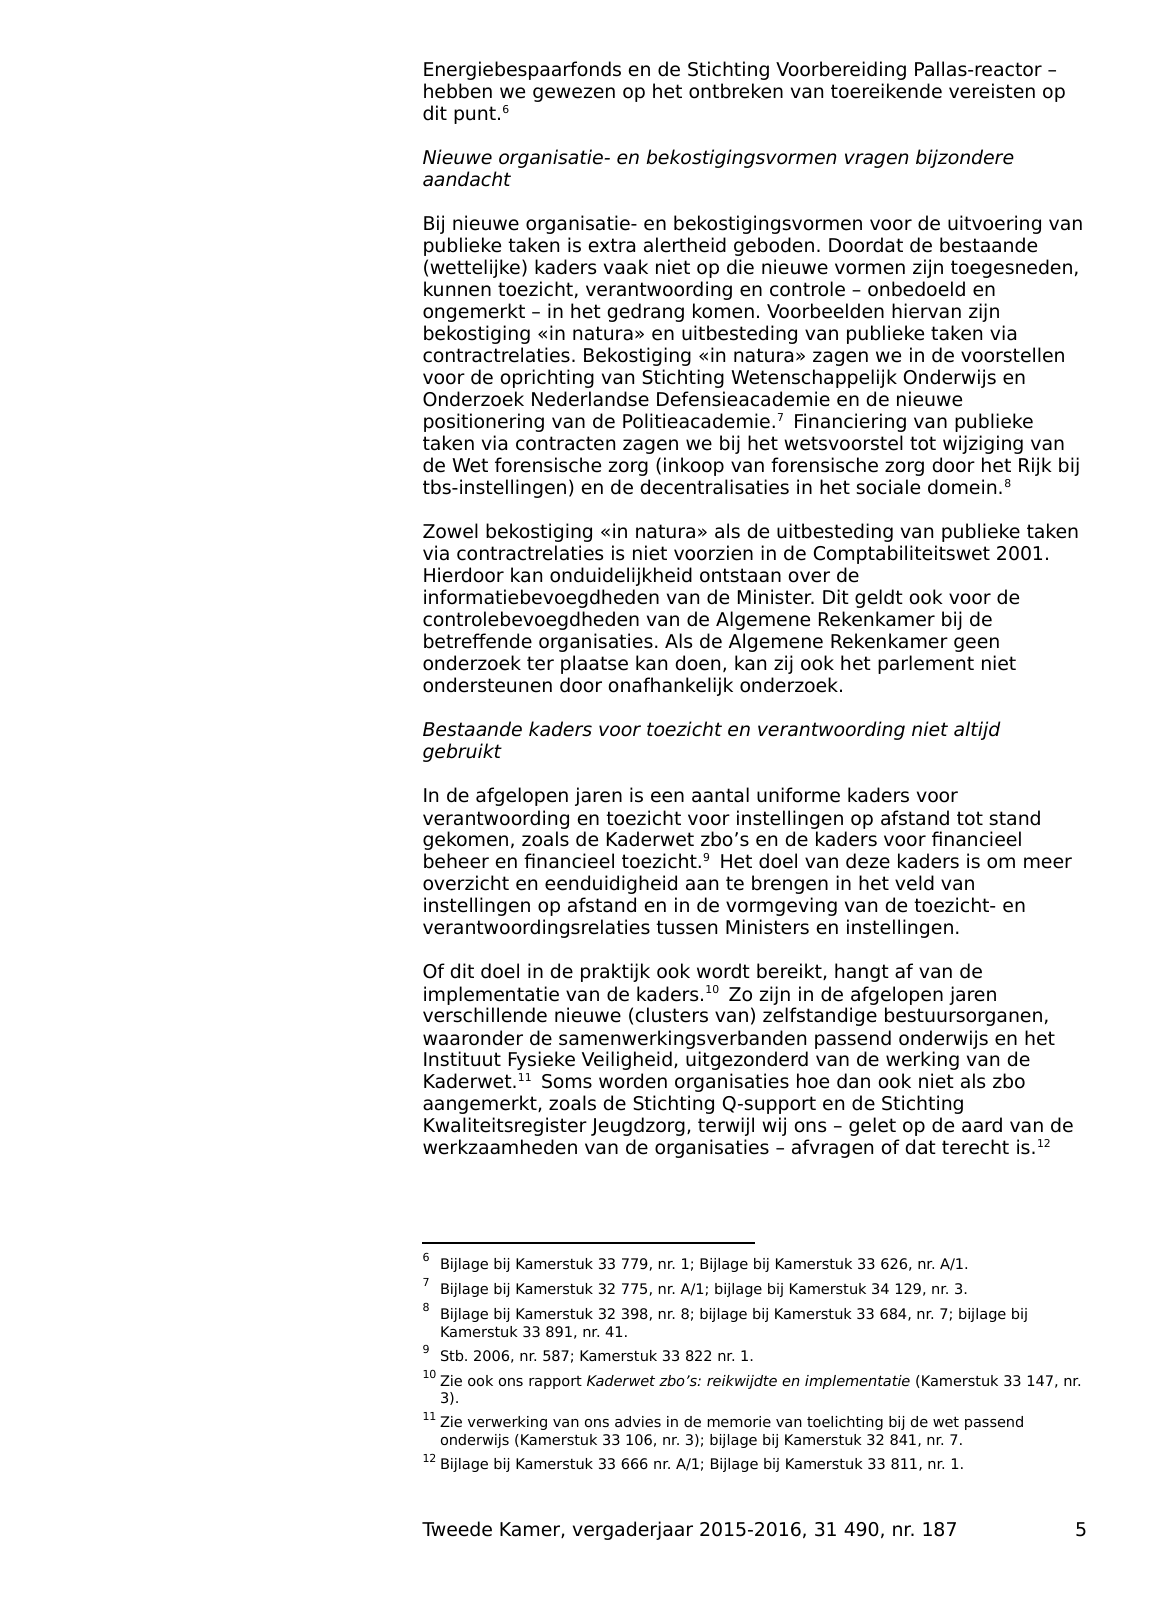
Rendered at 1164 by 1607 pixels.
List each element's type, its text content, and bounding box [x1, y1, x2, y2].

text Zie ook ons rapport Kaderwet zbo’s: reikwijdte en implementatie (Kamerstuk 33 147, nr. 3). [422, 1368, 1087, 1407]
text Of dit doel in de praktijk ook wordt bereikt, hangt af van de implementatie van de kaders. Zo zijn in de afgelopen jaren verschillende nieuwe (clusters van) zelfstandige bestuursorganen, waaronder de samenwerkingsverbanden passend onderwijs en het Instituut Fysieke Veiligheid, uitgezonderd van de werking van de Kaderwet. Soms worden organisaties hoe dan ook niet als zbo aangemerkt, zoals de Stichting Q-support en de Stichting Kwaliteitsregister Jeugdzorg, terwijl wij ons – gelet op de aard van de werkzaamheden van de organisaties – afvragen of dat terecht is. [422, 961, 1087, 1159]
text Bijlage bij Kamerstuk 33 779, nr. 1; Bijlage bij Kamerstuk 33 626, nr. A/1. [422, 1252, 1087, 1274]
text Bijlage bij Kamerstuk 32 398, nr. 8; bijlage bij Kamerstuk 33 684, nr. 7; bijlage bij Kamerstuk 33 891, nr. 41. [422, 1302, 1087, 1341]
text In de afgelopen jaren is een aantal uniforme kaders voor verantwoording en toezicht voor instellingen op afstand tot stand gekomen, zoals de Kaderwet zbo’s en de kaders voor financieel beheer en financieel toezicht. Het doel van deze kaders is om meer overzicht en eenduidigheid aan te brengen in het veld van instellingen op afstand en in de vormgeving van de toezicht- en verantwoordingsrelaties tussen Ministers en instellingen. [422, 785, 1087, 939]
subtitle Bestaande kaders voor toezicht en verantwoording niet altijd gebruikt [422, 719, 1087, 763]
text Zowel bekostiging «in natura» als de uitbesteding van publieke taken via contractrelaties is niet voorzien in de Comptabiliteitswet 2001. Hierdoor kan onduidelijkheid ontstaan over de informatiebevoegdheden van de Minister. Dit geldt ook voor de controlebevoegdheden van de Algemene Rekenkamer bij de betreffende organisaties. Als de Algemene Rekenkamer geen onderzoek ter plaatse kan doen, kan zij ook het parlement niet ondersteunen door onafhankelijk onderzoek. [422, 521, 1087, 697]
text Zie verwerking van ons advies in de memorie van toelichting bij de wet passend onderwijs (Kamerstuk 33 106, nr. 3); bijlage bij Kamerstuk 32 841, nr. 7. [422, 1410, 1087, 1449]
text Bijlage bij Kamerstuk 33 666 nr. A/1; Bijlage bij Kamerstuk 33 811, nr. 1. [422, 1452, 1087, 1474]
text Bij nieuwe organisatie- en bekostigingsvormen voor de uitvoering van publieke taken is extra alertheid geboden. Doordat de bestaande (wettelijke) kaders vaak niet op die nieuwe vormen zijn toegesneden, kunnen toezicht, verantwoording en controle – onbedoeld en ongemerkt – in het gedrang komen. Voorbeelden hiervan zijn bekostiging «in natura» en uitbesteding van publieke taken via contractrelaties. Bekostiging «in natura» zagen we in de voorstellen voor de oprichting van Stichting Wetenschappelijk Onderwijs en Onderzoek Nederlandse Defensieacademie en de nieuwe positionering van de Politieacademie. Financiering van publieke taken via contracten zagen we bij het wetsvoorstel tot wijziging van de Wet forensische zorg (inkoop van forensische zorg door het Rijk bij tbs-instellingen) en de decentralisaties in het sociale domein. [422, 213, 1087, 499]
text Energiebespaarfonds en de Stichting Voorbereiding Pallas-reactor – hebben we gewezen op het ontbreken van toereikende vereisten op dit punt. [422, 59, 1087, 125]
text Bijlage bij Kamerstuk 32 775, nr. A/1; bijlage bij Kamerstuk 34 129, nr. 3. [422, 1277, 1087, 1299]
subtitle Nieuwe organisatie- en bekostigingsvormen vragen bijzondere aandacht [422, 147, 1087, 191]
text Stb. 2006, nr. 587; Kamerstuk 33 822 nr. 1. [422, 1343, 1087, 1366]
